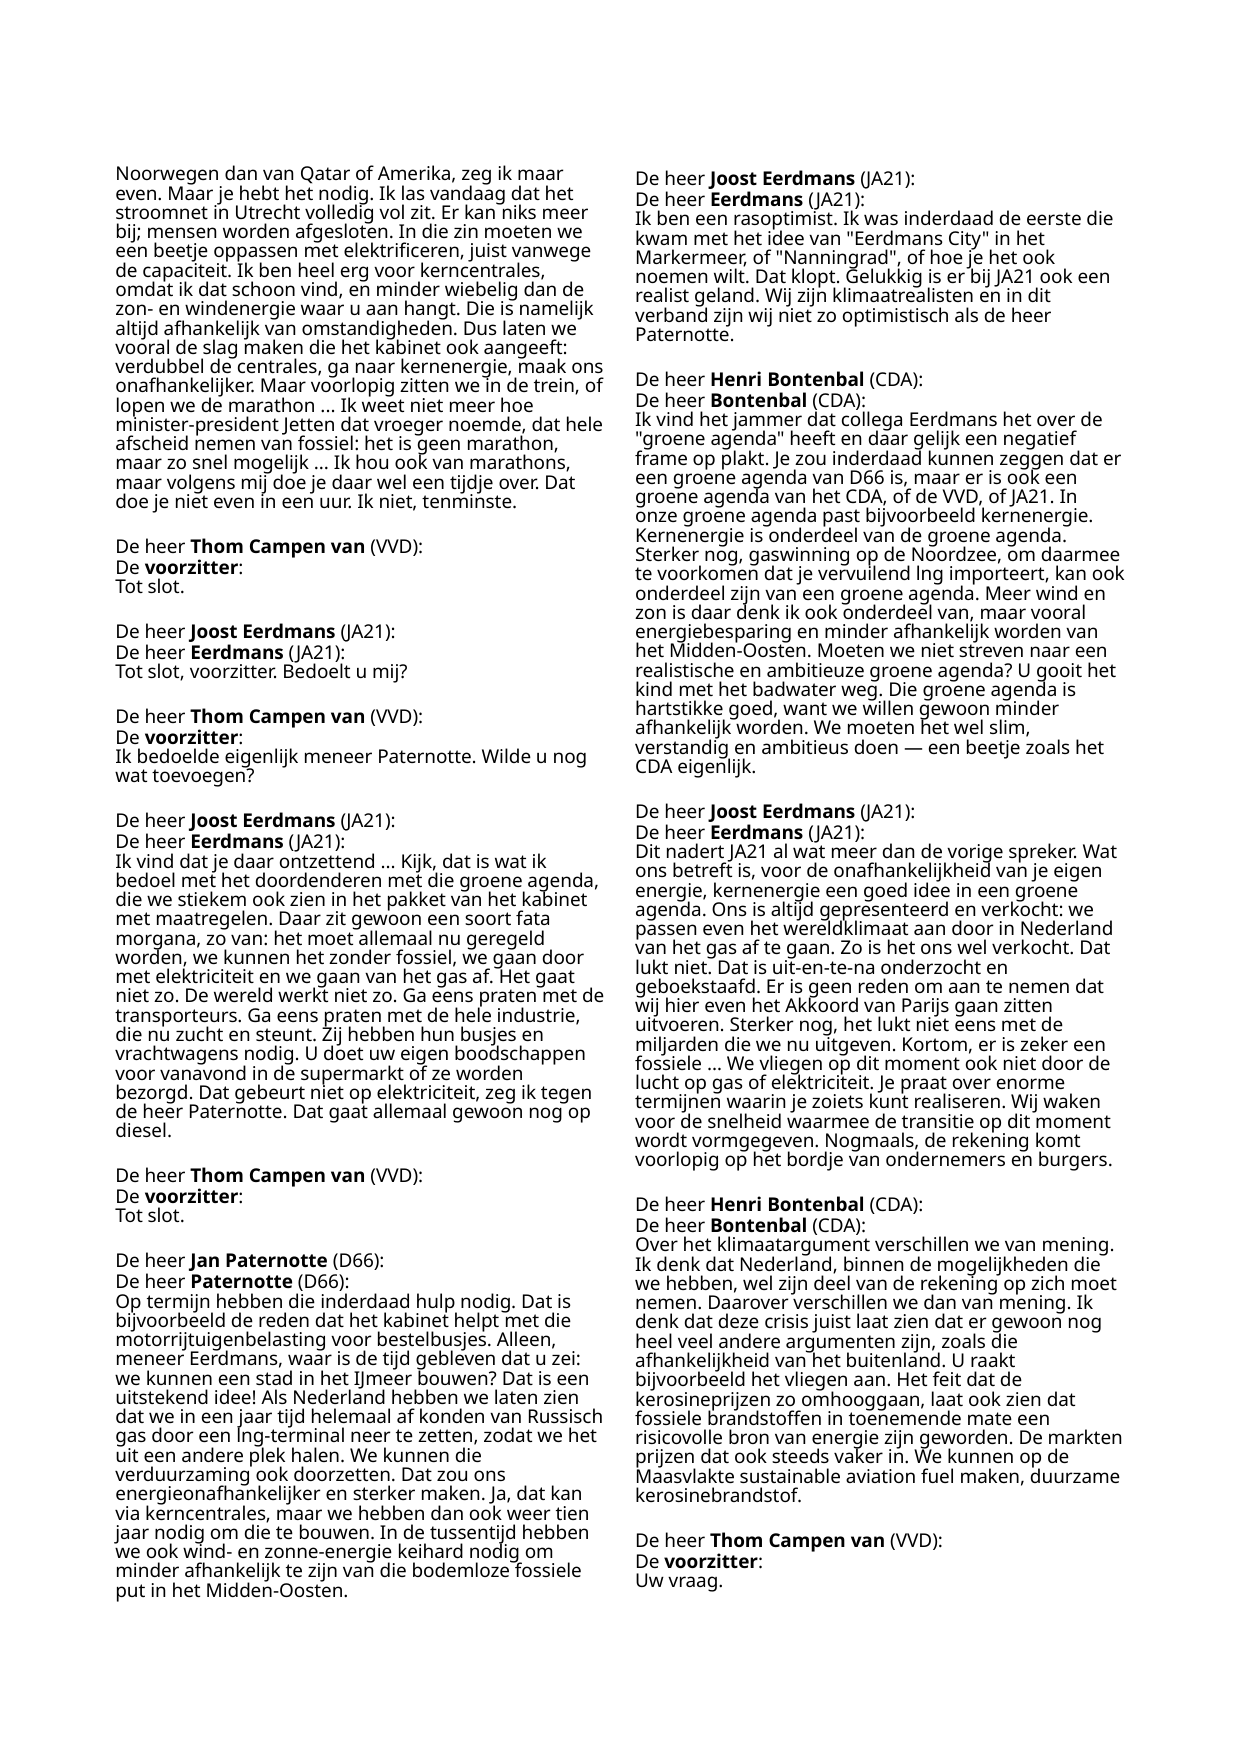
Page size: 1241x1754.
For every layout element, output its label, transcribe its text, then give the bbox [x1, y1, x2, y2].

text De heer Eerdmans (JA21): [635, 191, 1125, 210]
text Noorwegen dan van Qatar of Amerika, zeg ik maar even. Maar je hebt het nodig. Ik las vandaag dat het stroomnet in Utrecht volledig vol zit. Er kan niks meer bij; mensen worden afgesloten. In die zin moeten we een beetje oppassen met elektrificeren, juist vanwege de capaciteit. Ik ben heel erg voor kerncentrales, omdat ik dat schoon vind, en minder wiebelig dan de zon- en windenergie waar u aan hangt. Die is namelijk altijd afhankelijk van omstandigheden. Dus laten we vooral de slag maken die het kabinet ook aangeeft: verdubbel de centrales, ga naar kernenergie, maak ons onafhankelijker. Maar voorlopig zitten we in de trein, of lopen we de marathon ... Ik weet niet meer hoe minister-president Jetten dat vroeger noemde, dat hele afscheid nemen van fossiel: het is geen marathon, maar zo snel mogelijk ... Ik hou ook van marathons, maar volgens mij doe je daar wel een tijdje over. Dat doe je niet even in een uur. Ik niet, tenminste. [115, 165, 605, 512]
text Ik vind het jammer dat collega Eerdmans het over de "groene agenda" heeft en daar gelijk een negatief frame op plakt. Je zou inderdaad kunnen zeggen dat er een groene agenda van D66 is, maar er is ook een groene agenda van het CDA, of de VVD, of JA21. In onze groene agenda past bijvoorbeeld kernenergie. Kernenergie is onderdeel van de groene agenda. Sterker nog, gaswinning op de Noordzee, om daarmee te voorkomen dat je vervuilend lng importeert, kan ook onderdeel zijn van een groene agenda. Meer wind en zon is daar denk ik ook onderdeel van, maar vooral energiebesparing en minder afhankelijk worden van het Midden-Oosten. Moeten we niet streven naar een realistische en ambitieuze groene agenda? U gooit het kind met het badwater weg. Die groene agenda is hartstikke goed, want we willen gewoon minder afhankelijk worden. We moeten het wel slim, verstandig en ambitieus doen — een beetje zoals het CDA eigenlijk. [635, 411, 1125, 777]
text De voorzitter: [115, 559, 605, 578]
text De heer Henri Bontenbal (CDA): [635, 366, 1125, 392]
text Op termijn hebben die inderdaad hulp nodig. Dat is bijvoorbeeld de reden dat het kabinet helpt met die motorrijtuigenbelasting voor bestelbusjes. Alleen, meneer Eerdmans, waar is de tijd gebleven dat u zei: we kunnen een stad in het IJmeer bouwen? Dat is een uitstekend idee! Als Nederland hebben we laten zien dat we in een jaar tijd helemaal af konden van Russisch gas door een lng-terminal neer te zetten, zodat we het uit een andere plek halen. We kunnen die verduurzaming ook doorzetten. Dat zou ons energieonafhankelijker en sterker maken. Ja, dat kan via kerncentrales, maar we hebben dan ook weer tien jaar nodig om die te bouwen. In de tussentijd hebben we ook wind- en zonne-energie keihard nodig om minder afhankelijk te zijn van die bodemloze fossiele put in het Midden-Oosten. [115, 1293, 605, 1601]
text De heer Bontenbal (CDA): [635, 392, 1125, 411]
text De heer Thom Campen van (VVD): [635, 1527, 1125, 1553]
text De heer Henri Bontenbal (CDA): [635, 1191, 1125, 1217]
text De heer Eerdmans (JA21): [115, 833, 605, 853]
text Ik bedoelde eigenlijk meneer Paternotte. Wilde u nog wat toevoegen? [115, 748, 605, 787]
text De voorzitter: [115, 1188, 605, 1207]
text De heer Bontenbal (CDA): [635, 1217, 1125, 1236]
text Over het klimaatargument verschillen we van mening. Ik denk dat Nederland, binnen de mogelijkheden die we hebben, wel zijn deel van de rekening op zich moet nemen. Daarover verschillen we dan van mening. Ik denk dat deze crisis juist laat zien dat er gewoon nog heel veel andere argumenten zijn, zoals die afhankelijkheid van het buitenland. U raakt bijvoorbeeld het vliegen aan. Het feit dat de kerosineprijzen zo omhooggaan, laat ook zien dat fossiele brandstoffen in toenemende mate een risicovolle bron van energie zijn geworden. De markten prijzen dat ook steeds vaker in. We kunnen op de Maasvlakte sustainable aviation fuel maken, duurzame kerosinebrandstof. [635, 1236, 1125, 1506]
text De heer Joost Eerdmans (JA21): [635, 798, 1125, 824]
text De heer Joost Eerdmans (JA21): [115, 808, 605, 833]
text Ik vind dat je daar ontzettend ... Kijk, dat is wat ik bedoel met het doordenderen met die groene agenda, die we stiekem ook zien in het pakket van het kabinet met maatregelen. Daar zit gewoon een soort fata morgana, zo van: het moet allemaal nu geregeld worden, we kunnen het zonder fossiel, we gaan door met elektriciteit en we gaan van het gas af. Het gaat niet zo. De wereld werkt niet zo. Ga eens praten met de transporteurs. Ga eens praten met de hele industrie, die nu zucht en steunt. Zij hebben hun busjes en vrachtwagens nodig. U doet uw eigen boodschappen voor vanavond in de supermarkt of ze worden bezorgd. Dat gebeurt niet op elektriciteit, zeg ik tegen de heer Paternotte. Dat gaat allemaal gewoon nog op diesel. [115, 853, 605, 1142]
text Uw vraag. [635, 1572, 1125, 1591]
text De heer Thom Campen van (VVD): [115, 533, 605, 559]
text De heer Jan Paternotte (D66): [115, 1248, 605, 1273]
text De heer Joost Eerdmans (JA21): [635, 165, 1125, 191]
text Tot slot. [115, 578, 605, 597]
text De heer Thom Campen van (VVD): [115, 1162, 605, 1188]
text De heer Paternotte (D66): [115, 1273, 605, 1293]
text De voorzitter: [115, 729, 605, 748]
text Ik ben een rasoptimist. Ik was inderdaad de eerste die kwam met het idee van "Eerdmans City" in het Markermeer, of "Nanningrad", of hoe je het ook noemen wilt. Dat klopt. Gelukkig is er bij JA21 ook een realist geland. Wij zijn klimaatrealisten en in dit verband zijn wij niet zo optimistisch als de heer Paternotte. [635, 210, 1125, 345]
text De voorzitter: [635, 1553, 1125, 1572]
text Tot slot, voorzitter. Bedoelt u mij? [115, 663, 605, 682]
text Tot slot. [115, 1207, 605, 1227]
text De heer Joost Eerdmans (JA21): [115, 618, 605, 644]
text De heer Eerdmans (JA21): [635, 824, 1125, 843]
text De heer Thom Campen van (VVD): [115, 703, 605, 729]
text Dit nadert JA21 al wat meer dan de vorige spreker. Wat ons betreft is, voor de onafhankelijkheid van je eigen energie, kernenergie een goed idee in een groene agenda. Ons is altijd gepresenteerd en verkocht: we passen even het wereldklimaat aan door in Nederland van het gas af te gaan. Zo is het ons wel verkocht. Dat lukt niet. Dat is uit-en-te-na onderzocht en geboekstaafd. Er is geen reden om aan te nemen dat wij hier even het Akkoord van Parijs gaan zitten uitvoeren. Sterker nog, het lukt niet eens met de miljarden die we nu uitgeven. Kortom, er is zeker een fossiele … We vliegen op dit moment ook niet door de lucht op gas of elektriciteit. Je praat over enorme termijnen waarin je zoiets kunt realiseren. Wij waken voor de snelheid waarmee de transitie op dit moment wordt vormgegeven. Nogmaals, de rekening komt voorlopig op het bordje van ondernemers en burgers. [635, 843, 1125, 1171]
text De heer Eerdmans (JA21): [115, 644, 605, 663]
